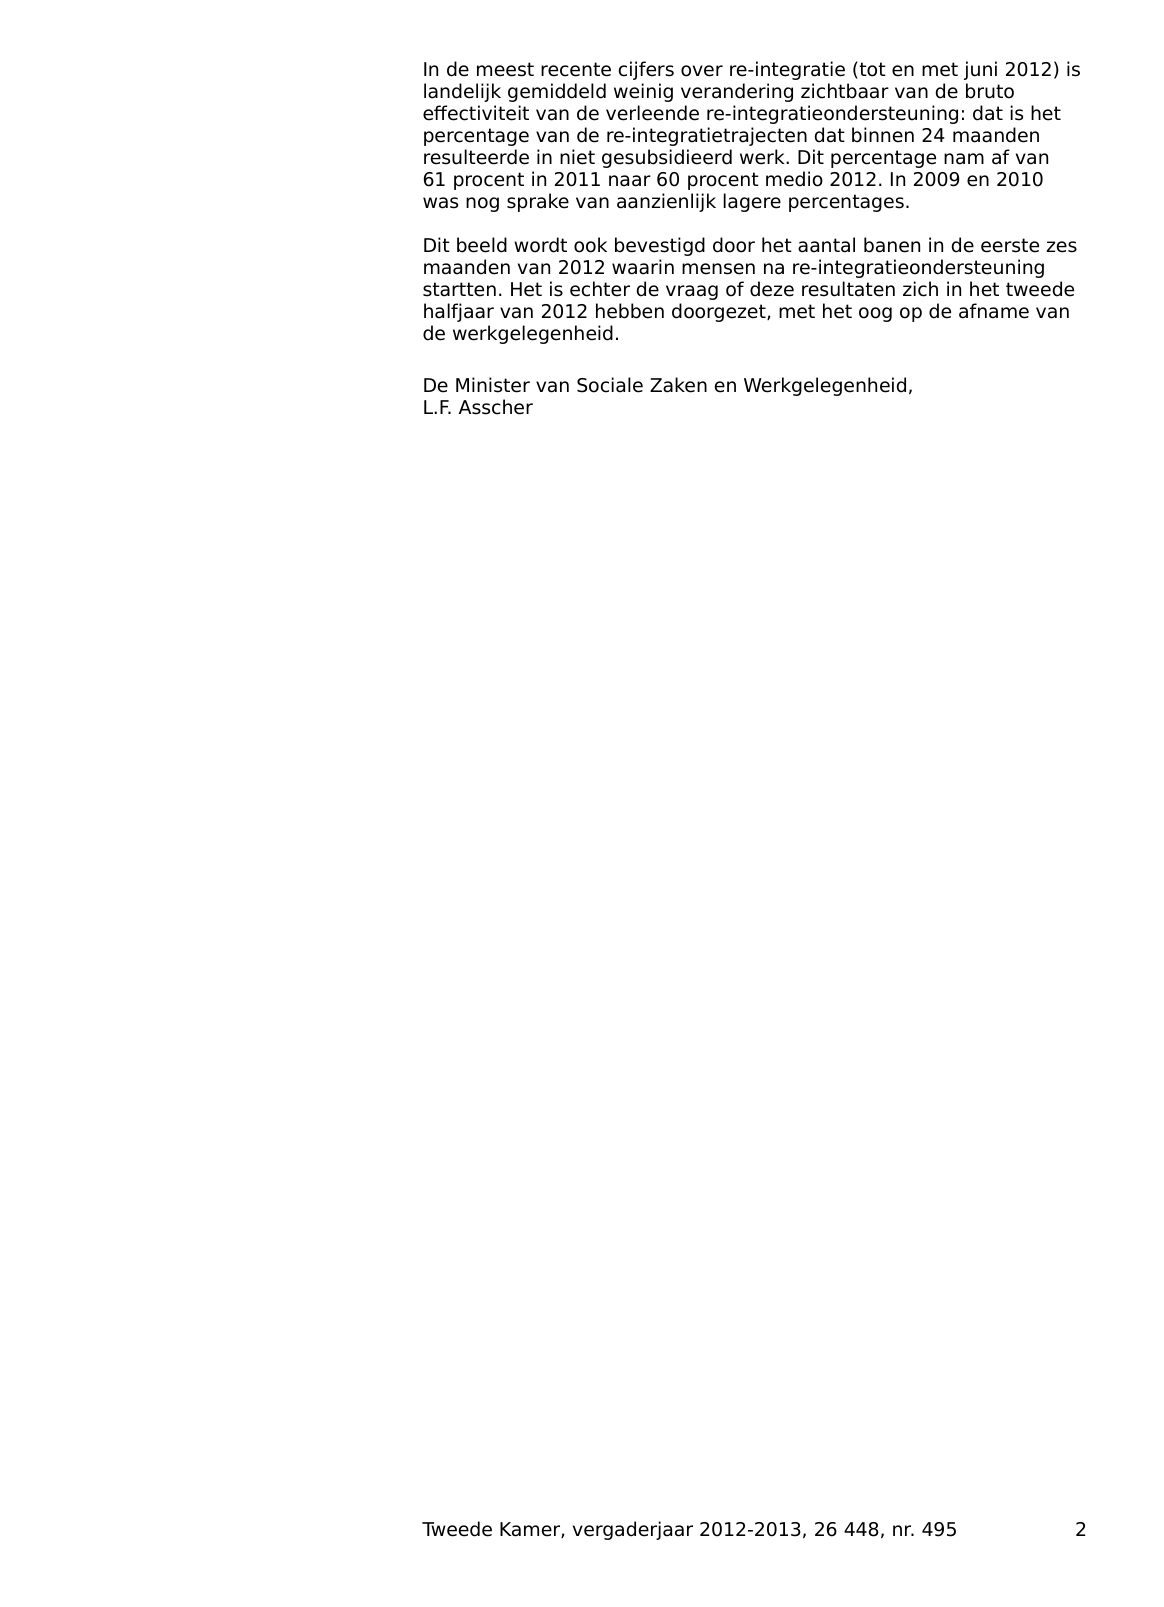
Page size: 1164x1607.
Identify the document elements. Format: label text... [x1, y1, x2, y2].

text Dit beeld wordt ook bevestigd door het aantal banen in de eerste zes maanden van 2012 waarin mensen na re-integratieondersteuning startten. Het is echter de vraag of deze resultaten zich in het tweede halfjaar van 2012 hebben doorgezet, met het oog op de afname van de werkgelegenheid. [422, 235, 1087, 345]
text De Minister van Sociale Zaken en Werkgelegenheid, L.F. Asscher [422, 375, 1087, 419]
text In de meest recente cijfers over re-integratie (tot en met juni 2012) is landelijk gemiddeld weinig verandering zichtbaar van de bruto effectiviteit van de verleende re-integratieondersteuning: dat is het percentage van de re-integratietrajecten dat binnen 24 maanden resulteerde in niet gesubsidieerd werk. Dit percentage nam af van 61 procent in 2011 naar 60 procent medio 2012. In 2009 en 2010 was nog sprake van aanzienlijk lagere percentages. [422, 59, 1087, 213]
